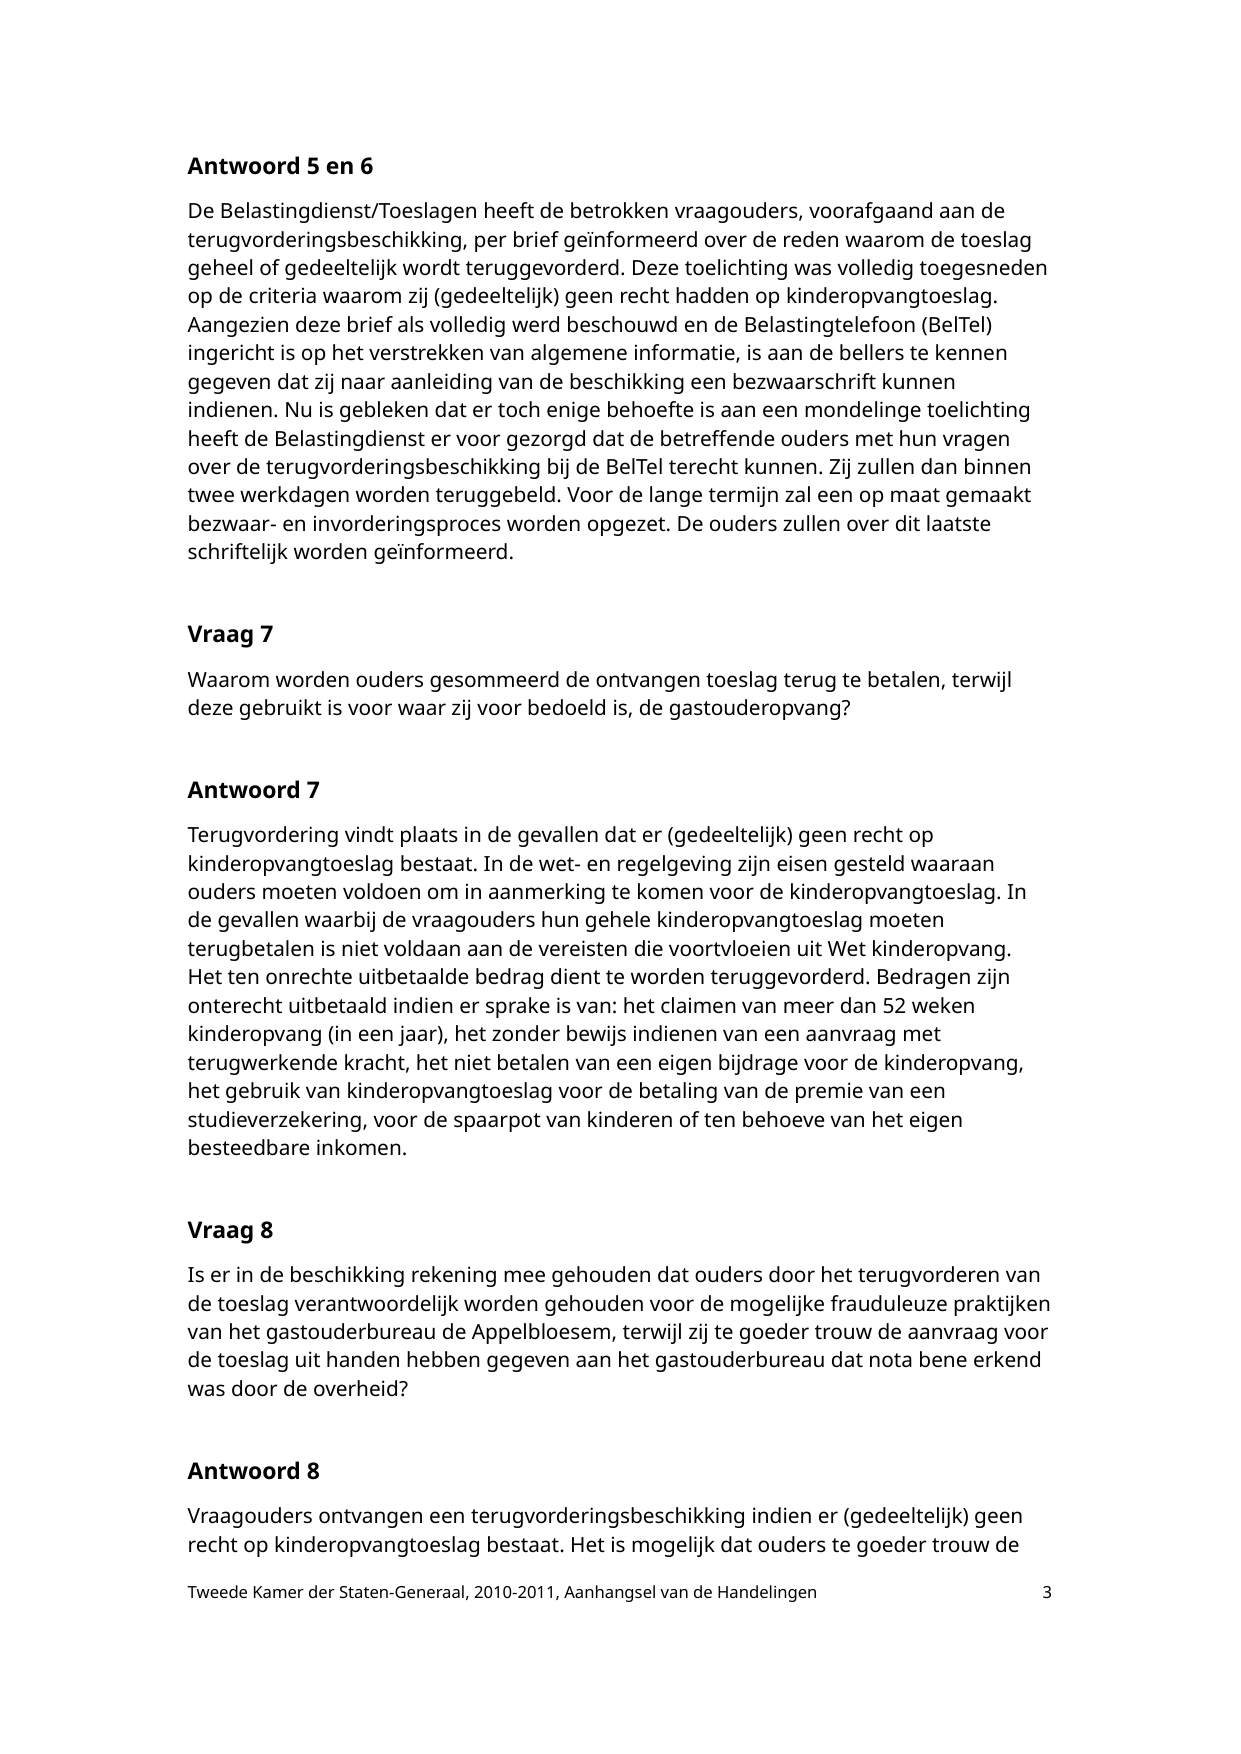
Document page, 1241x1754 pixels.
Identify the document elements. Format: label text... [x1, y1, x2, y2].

text Waarom worden ouders gesommeerd de ontvangen toeslag terug te betalen, terwijl deze gebruikt is voor waar zij voor bedoeld is, de gastouderopvang? [187, 665, 1053, 722]
text De Belastingdienst/Toeslagen heeft de betrokken vraagouders, voorafgaand aan de terugvorderingsbeschikking, per brief geïnformeerd over de reden waarom de toeslag geheel of gedeeltelijk wordt teruggevorderd. Deze toelichting was volledig toegesneden op de criteria waarom zij (gedeeltelijk) geen recht hadden op kinderopvangtoeslag. Aangezien deze brief als volledig werd beschouwd en de Belastingtelefoon (BelTel) ingericht is op het verstrekken van algemene informatie, is aan de bellers te kennen gegeven dat zij naar aanleiding van de beschikking een bezwaarschrift kunnen indienen. Nu is gebleken dat er toch enige behoefte is aan een mondelinge toelichting heeft de Belastingdienst er voor gezorgd dat de betreffende ouders met hun vragen over de terugvorderingsbeschikking bij de BelTel terecht kunnen. Zij zullen dan binnen twee werkdagen worden teruggebeld. Voor de lange termijn zal een op maat gemaakt bezwaar- en invorderingsproces worden opgezet. De ouders zullen over dit laatste schriftelijk worden geïnformeerd. [187, 196, 1053, 566]
subtitle Vraag 8 [187, 1214, 1053, 1245]
text Terugvordering vindt plaats in de gevallen dat er (gedeeltelijk) geen recht op kinderopvangtoeslag bestaat. In de wet- en regelgeving zijn eisen gesteld waaraan ouders moeten voldoen om in aanmerking te komen voor de kinderopvangtoeslag. In de gevallen waarbij de vraagouders hun gehele kinderopvangtoeslag moeten terugbetalen is niet voldaan aan de vereisten die voortvloeien uit Wet kinderopvang. Het ten onrechte uitbetaalde bedrag dient te worden teruggevorderd. Bedragen zijn onterecht uitbetaald indien er sprake is van: het claimen van meer dan 52 weken kinderopvang (in een jaar), het zonder bewijs indienen van een aanvraag met terugwerkende kracht, het niet betalen van een eigen bijdrage voor de kinderopvang, het gebruik van kinderopvangtoeslag voor de betaling van de premie van een studieverzekering, voor de spaarpot van kinderen of ten behoeve van het eigen besteedbare inkomen. [187, 820, 1053, 1162]
subtitle Antwoord 7 [187, 774, 1053, 805]
text Is er in de beschikking rekening mee gehouden dat ouders door het terugvorderen van de toeslag verantwoordelijk worden gehouden voor de mogelijke frauduleuze praktijken van het gastouderbureau de Appelbloesem, terwijl zij te goeder trouw de aanvraag voor de toeslag uit handen hebben gegeven aan het gastouderbureau dat nota bene erkend was door de overheid? [187, 1260, 1053, 1402]
subtitle Antwoord 5 en 6 [187, 150, 1053, 181]
subtitle Antwoord 8 [187, 1455, 1053, 1486]
subtitle Vraag 7 [187, 618, 1053, 650]
text Vraagouders ontvangen een terugvorderingsbeschikking indien er (gedeeltelijk) geen recht op kinderopvangtoeslag bestaat. Het is mogelijk dat ouders te goeder trouw de [187, 1501, 1053, 1558]
